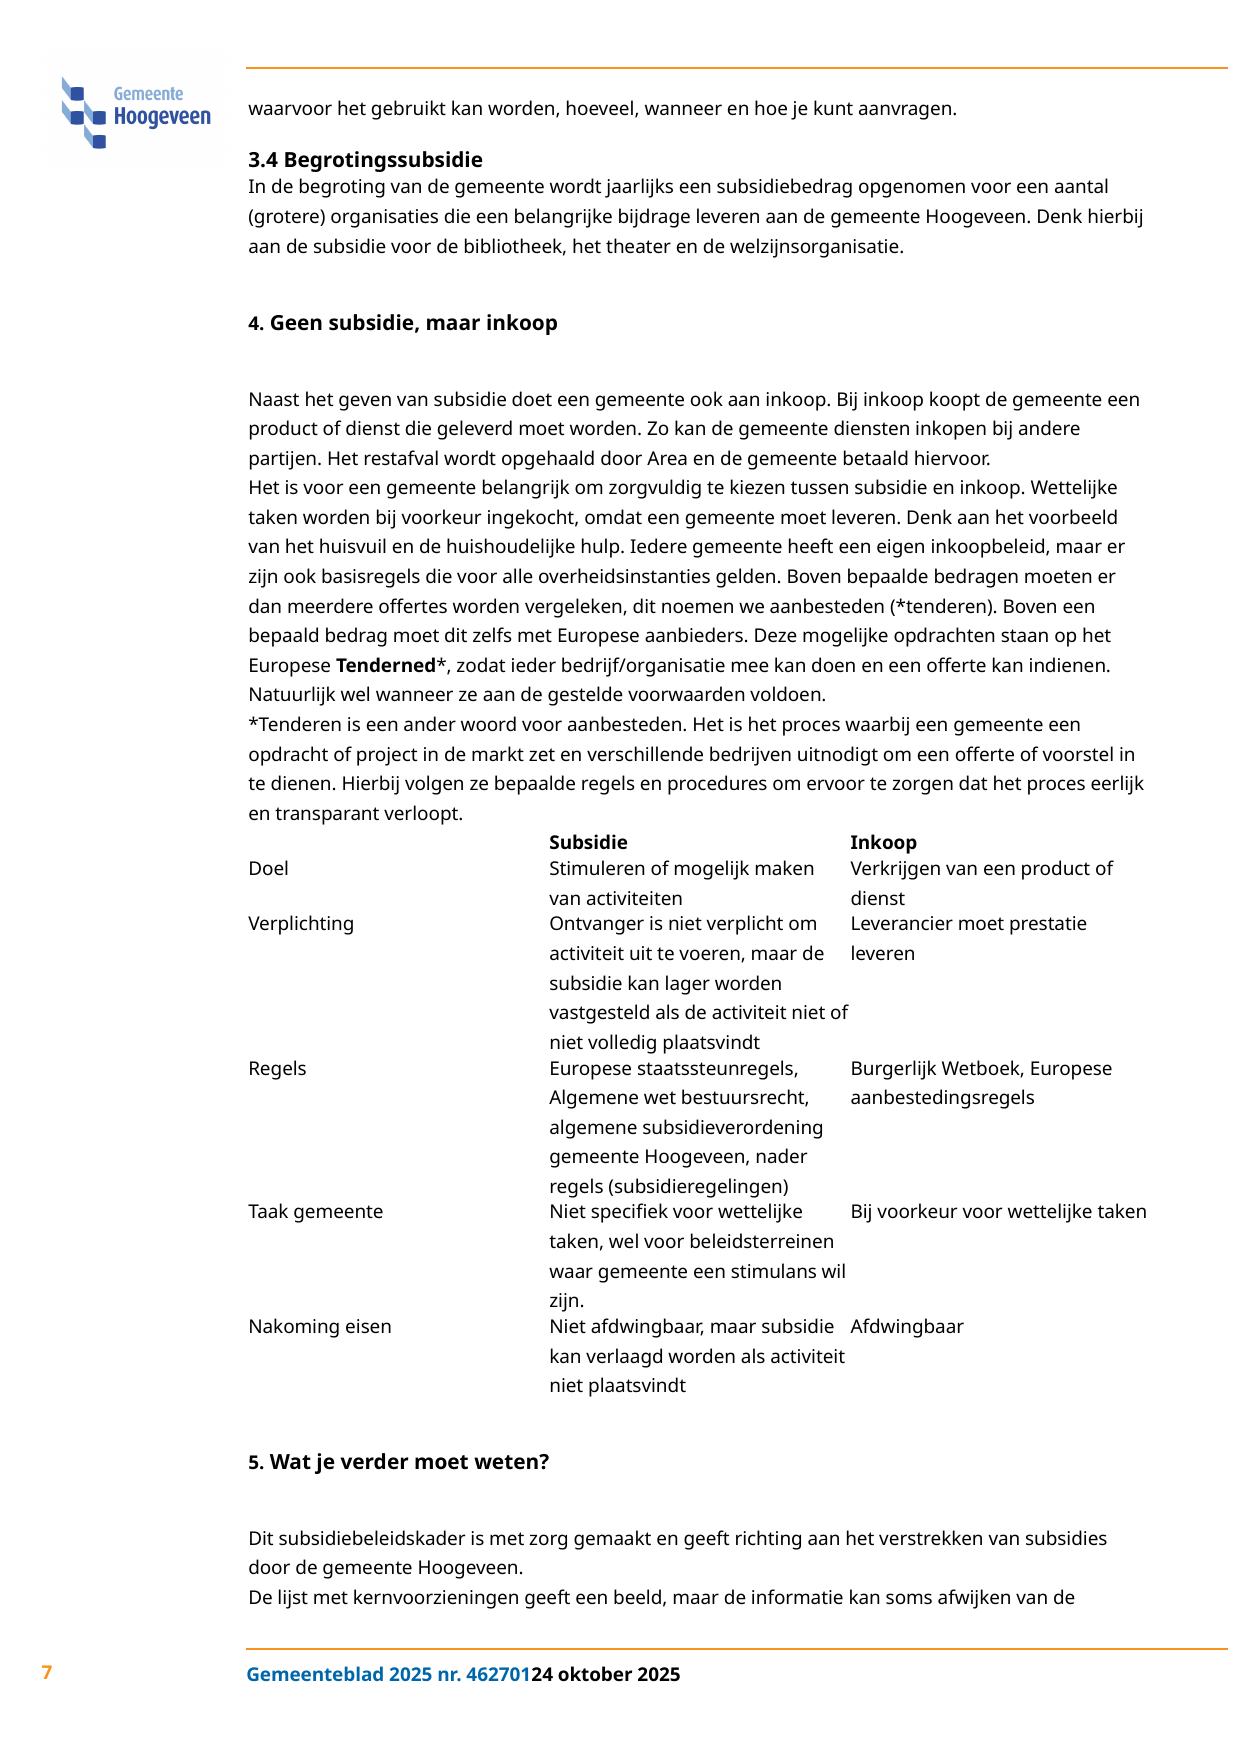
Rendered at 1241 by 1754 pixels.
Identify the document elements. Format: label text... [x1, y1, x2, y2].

table_cell Burgerlijk Wetboek, Europese aanbestedingsregels [850, 1055, 1152, 1199]
table_cell Niet specifiek voor wettelijke taken, wel voor beleidsterreinen waar gemeente een stimulans wil zijn. [549, 1199, 850, 1313]
table_header Subsidie [549, 830, 850, 855]
table_cell Bij voorkeur voor wettelijke taken [850, 1199, 1152, 1313]
table_cell Europese staatssteunregels, Algemene wet bestuursrecht, algemene subsidieverordening gemeente Hoogeveen, nader regels (subsidieregelingen) [549, 1055, 850, 1199]
table_cell Verkrijgen van een product of dienst [850, 855, 1152, 911]
table_cell Regels [248, 1055, 549, 1199]
text waarvoor het gebruikt kan worden, hoeveel, wanneer en hoe je kunt aanvragen. [248, 95, 1152, 121]
table_cell Ontvanger is niet verplicht om activiteit uit te voeren, maar de subsidie kan lager worden vastgesteld als de activiteit niet of niet volledig plaatsvindt [549, 911, 850, 1055]
text 5. Wat je verder moet weten? [248, 1447, 1152, 1475]
text De lijst met kernvoorzieningen geeft een beeld, maar de informatie kan soms afwijken van de [248, 1584, 1152, 1609]
text 3.4 Begrotingssubsidie [248, 145, 1152, 174]
text *Tenderen is een ander woord voor aanbesteden. Het is het proces waarbij een gemeente een opdracht of project in de markt zet en verschillende bedrijven uitnodigt om een offerte of voorstel in te dienen. Hierbij volgen ze bepaalde regels en procedures om ervoor te zorgen dat het proces eerlijk en transparant verloopt. [248, 711, 1152, 826]
text 4. Geen subsidie, maar inkoop [248, 308, 1152, 336]
table_cell Leverancier moet prestatie leveren [850, 911, 1152, 1055]
table_header [248, 830, 549, 855]
text Het is voor een gemeente belangrijk om zorgvuldig te kiezen tussen subsidie en inkoop. Wettelijke taken worden bij voorkeur ingekocht, omdat een gemeente moet leveren. Denk aan het voorbeeld van het huisvuil en de huishoudelijke hulp. Iedere gemeente heeft een eigen inkoopbeleid, maar er zijn ook basisregels die voor alle overheidsinstanties gelden. Boven bepaalde bedragen moeten er dan meerdere offertes worden vergeleken, dit noemen we aanbesteden (*tenderen). Boven een bepaald bedrag moet dit zelfs met Europese aanbieders. Deze mogelijke opdrachten staan op het Europese Tenderned*, zodat ieder bedrijf/organisatie mee kan doen en een offerte kan indienen. Natuurlijk wel wanneer ze aan de gestelde voorwaarden voldoen. [248, 474, 1152, 707]
picture [41, 47, 231, 172]
text Dit subsidiebeleidskader is met zorg gemaakt en geeft richting aan het verstrekken van subsidies door de gemeente Hoogeveen. [248, 1525, 1152, 1580]
table_cell Taak gemeente [248, 1199, 549, 1313]
table_header Inkoop [850, 830, 1152, 855]
table_cell Stimuleren of mogelijk maken van activiteiten [549, 855, 850, 911]
text In de begroting van de gemeente wordt jaarlijks een subsidiebedrag opgenomen voor een aantal (grotere) organisaties die een belangrijke bijdrage leveren aan de gemeente Hoogeveen. Denk hierbij aan de subsidie voor de bibliotheek, het theater en de welzijnsorganisatie. [248, 174, 1152, 258]
table_cell Verplichting [248, 911, 549, 1055]
text Naast het geven van subsidie doet een gemeente ook aan inkoop. Bij inkoop koopt de gemeente een product of dienst die geleverd moet worden. Zo kan de gemeente diensten inkopen bij andere partijen. Het restafval wordt opgehaald door Area en de gemeente betaald hiervoor. [248, 386, 1152, 471]
table_cell Niet afdwingbaar, maar subsidie kan verlaagd worden als activiteit niet plaatsvindt [549, 1313, 850, 1398]
table_cell Doel [248, 855, 549, 911]
table_cell Nakoming eisen [248, 1313, 549, 1398]
table_cell Afdwingbaar [850, 1313, 1152, 1398]
